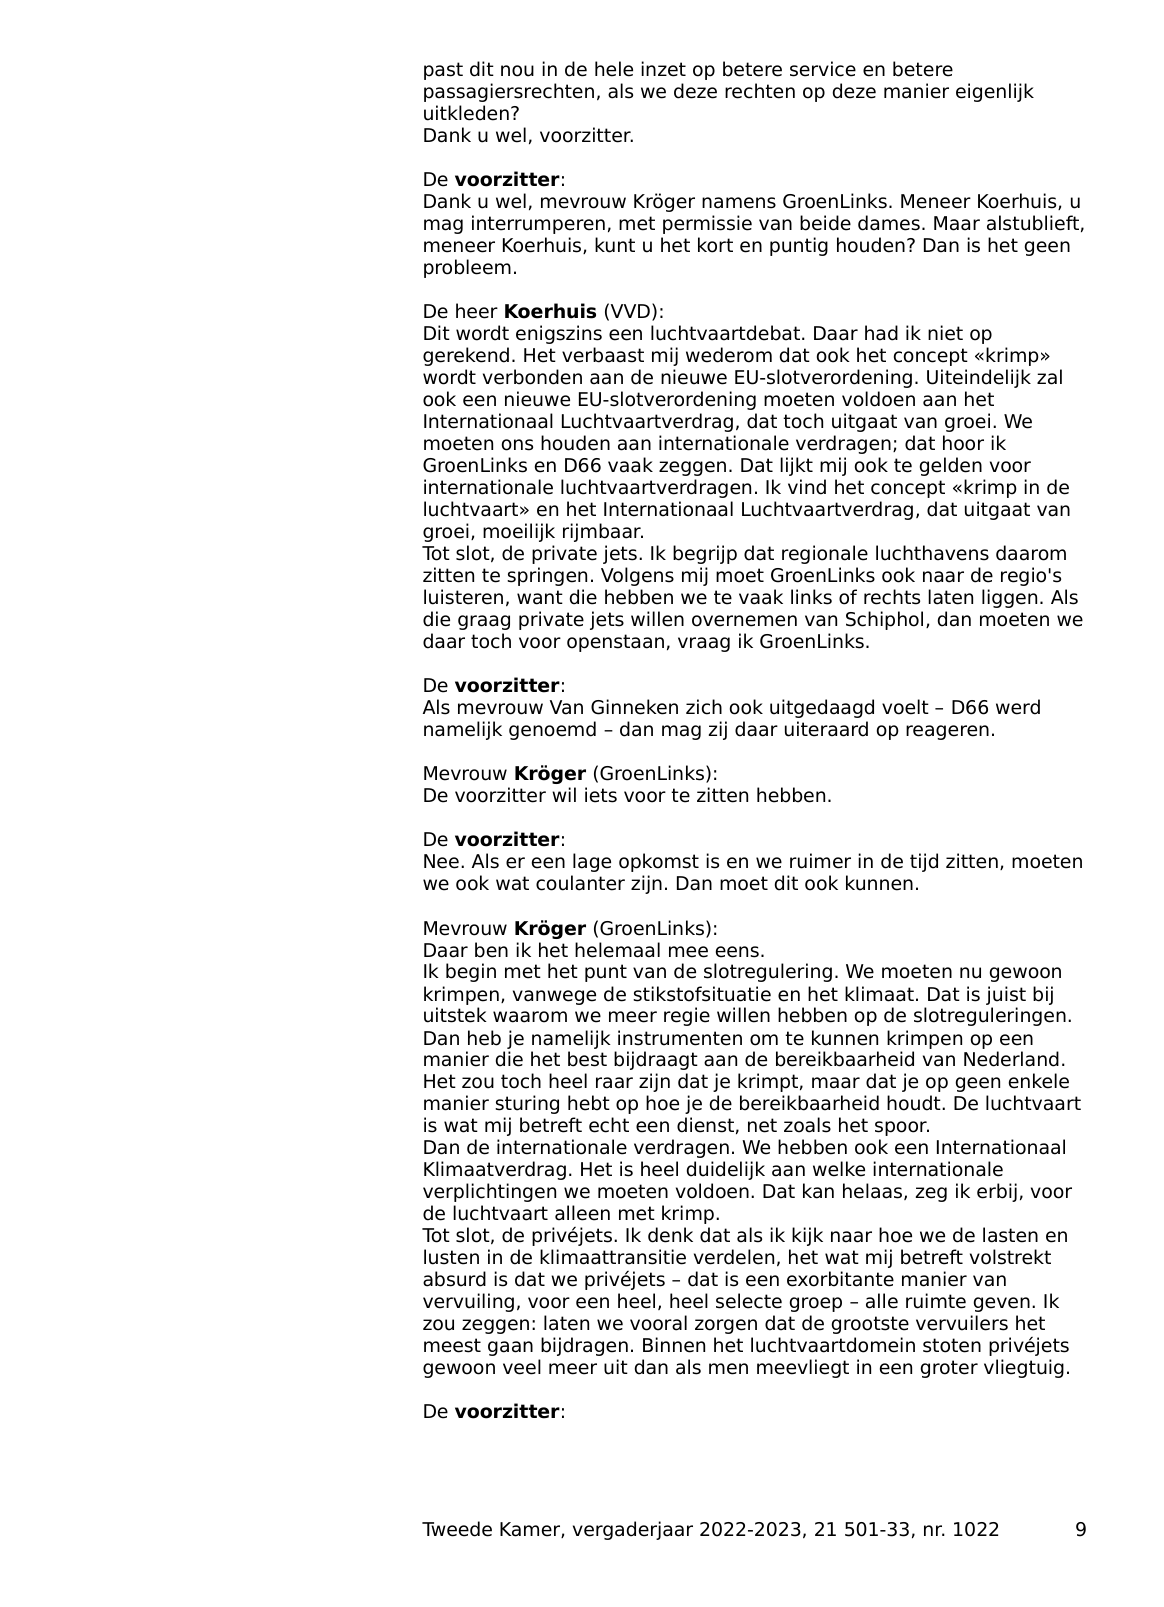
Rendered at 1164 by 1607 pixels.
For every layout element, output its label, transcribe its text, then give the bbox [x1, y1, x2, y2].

text Dit wordt enigszins een luchtvaartdebat. Daar had ik niet op gerekend. Het verbaast mij wederom dat ook het concept «krimp» wordt verbonden aan de nieuwe EU-slotverordening. Uiteindelijk zal ook een nieuwe EU-slotverordening moeten voldoen aan het Internationaal Luchtvaartverdrag, dat toch uitgaat van groei. We moeten ons houden aan internationale verdragen; dat hoor ik GroenLinks en D66 vaak zeggen. Dat lijkt mij ook te gelden voor internationale luchtvaartverdragen. Ik vind het concept «krimp in de luchtvaart» en het Internationaal Luchtvaartverdrag, dat uitgaat van groei, moeilijk rijmbaar. [422, 323, 1087, 543]
text Mevrouw Kröger (GroenLinks): [422, 917, 1087, 939]
text De voorzitter: [422, 1401, 1087, 1423]
text Dank u wel, mevrouw Kröger namens GroenLinks. Meneer Koerhuis, u mag interrumperen, met permissie van beide dames. Maar alstublieft, meneer Koerhuis, kunt u het kort en puntig houden? Dan is het geen probleem. [422, 191, 1087, 279]
text Dank u wel, voorzitter. [422, 125, 1087, 147]
text Dan de internationale verdragen. We hebben ook een Internationaal Klimaatverdrag. Het is heel duidelijk aan welke internationale verplichtingen we moeten voldoen. Dat kan helaas, zeg ik erbij, voor de luchtvaart alleen met krimp. [422, 1137, 1087, 1225]
text De heer Koerhuis (VVD): [422, 301, 1087, 323]
text Tot slot, de private jets. Ik begrijp dat regionale luchthavens daarom zitten te springen. Volgens mij moet GroenLinks ook naar de regio's luisteren, want die hebben we te vaak links of rechts laten liggen. Als die graag private jets willen overnemen van Schiphol, dan moeten we daar toch voor openstaan, vraag ik GroenLinks. [422, 543, 1087, 653]
text Daar ben ik het helemaal mee eens. [422, 939, 1087, 961]
text Mevrouw Kröger (GroenLinks): [422, 763, 1087, 785]
text Tot slot, de privéjets. Ik denk dat als ik kijk naar hoe we de lasten en lusten in de klimaattransitie verdelen, het wat mij betreft volstrekt absurd is dat we privéjets – dat is een exorbitante manier van vervuiling, voor een heel, heel selecte groep – alle ruimte geven. Ik zou zeggen: laten we vooral zorgen dat de grootste vervuilers het meest gaan bijdragen. Binnen het luchtvaartdomein stoten privéjets gewoon veel meer uit dan als men meevliegt in een groter vliegtuig. [422, 1225, 1087, 1379]
text Als mevrouw Van Ginneken zich ook uitgedaagd voelt – D66 werd namelijk genoemd – dan mag zij daar uiteraard op reageren. [422, 697, 1087, 741]
text past dit nou in de hele inzet op betere service en betere passagiersrechten, als we deze rechten op deze manier eigenlijk uitkleden? [422, 59, 1087, 125]
text De voorzitter: [422, 675, 1087, 697]
text De voorzitter: [422, 169, 1087, 191]
text Nee. Als er een lage opkomst is en we ruimer in de tijd zitten, moeten we ook wat coulanter zijn. Dan moet dit ook kunnen. [422, 851, 1087, 895]
text De voorzitter wil iets voor te zitten hebben. [422, 785, 1087, 807]
text De voorzitter: [422, 829, 1087, 851]
text Ik begin met het punt van de slotregulering. We moeten nu gewoon krimpen, vanwege de stikstofsituatie en het klimaat. Dat is juist bij uitstek waarom we meer regie willen hebben op de slotreguleringen. Dan heb je namelijk instrumenten om te kunnen krimpen op een manier die het best bijdraagt aan de bereikbaarheid van Nederland. Het zou toch heel raar zijn dat je krimpt, maar dat je op geen enkele manier sturing hebt op hoe je de bereikbaarheid houdt. De luchtvaart is wat mij betreft echt een dienst, net zoals het spoor. [422, 961, 1087, 1137]
